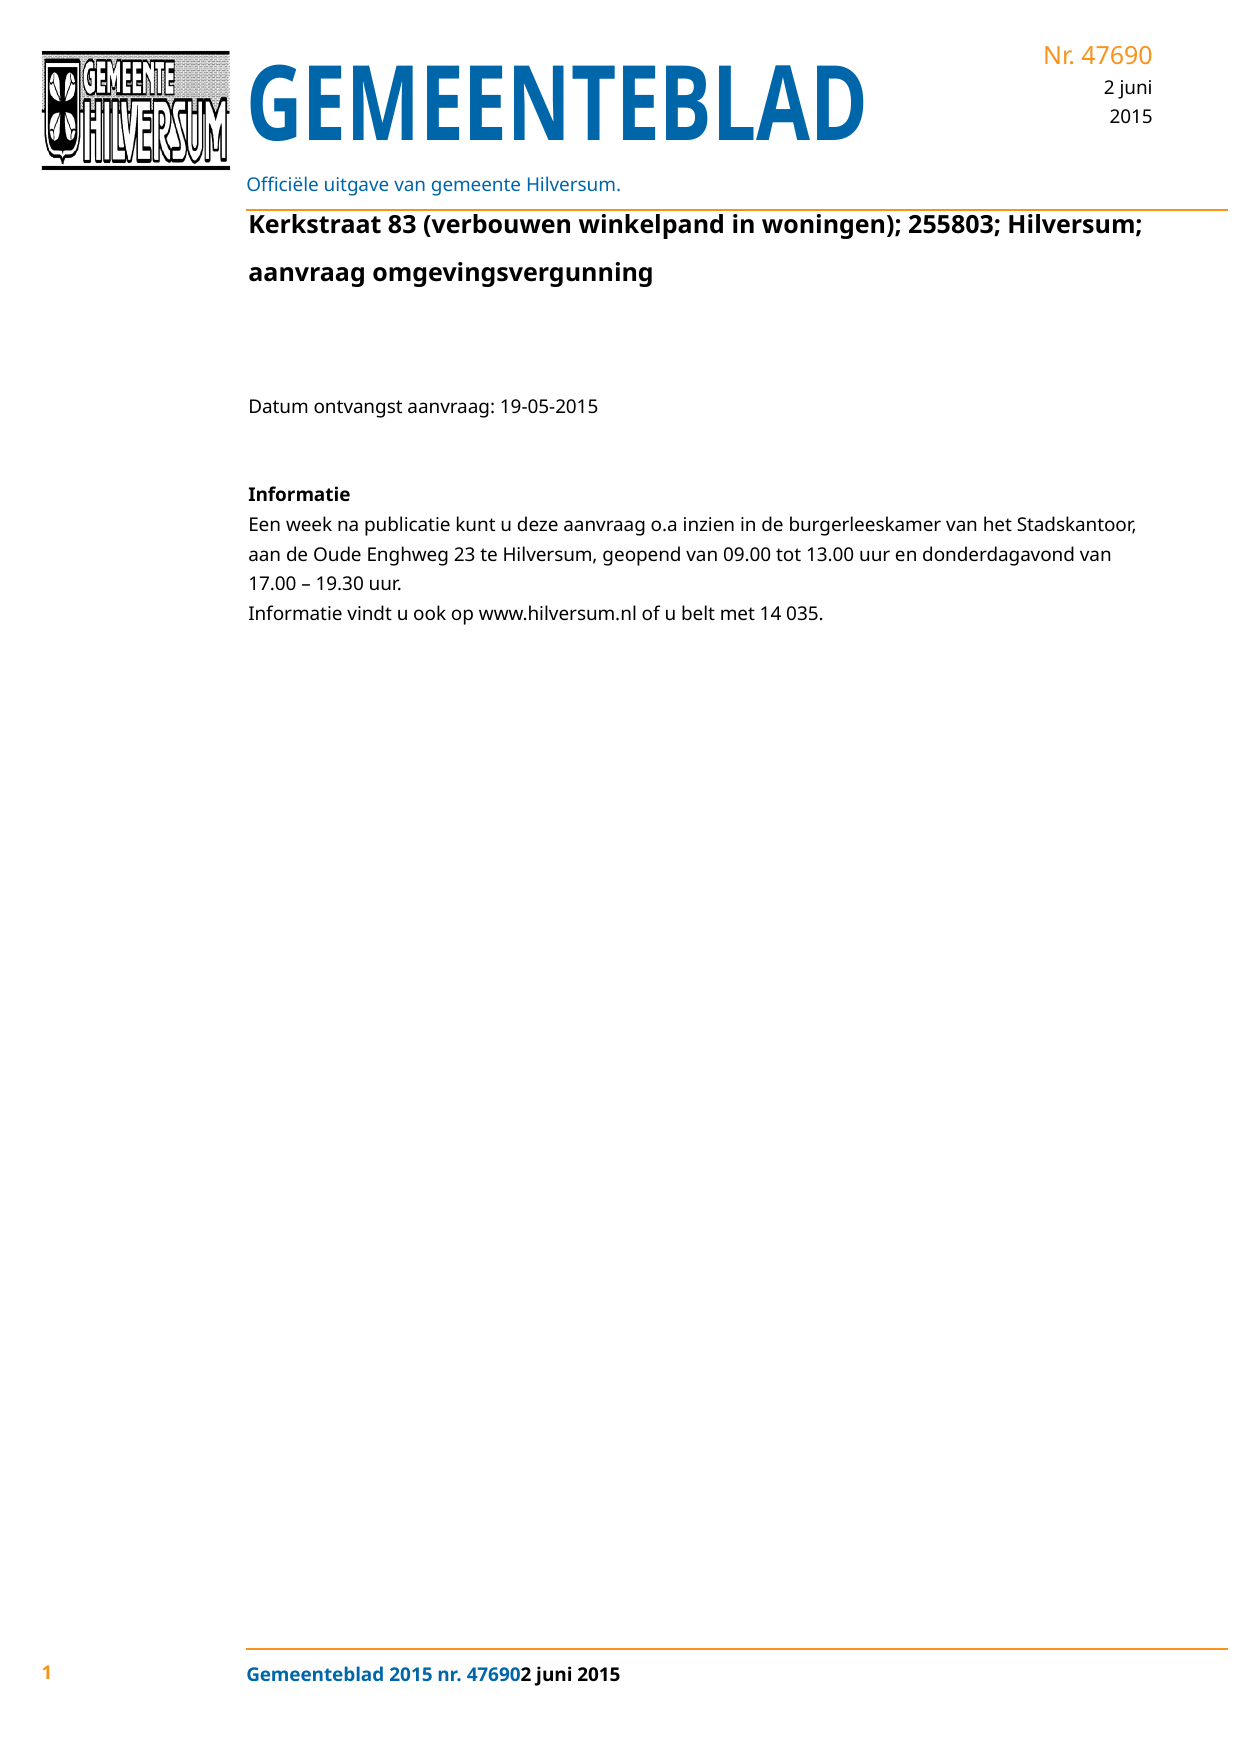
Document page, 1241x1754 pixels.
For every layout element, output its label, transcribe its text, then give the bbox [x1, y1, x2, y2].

text Een week na publicatie kunt u deze aanvraag o.a inzien in de burgerleeskamer van het Stadskantoor, [248, 511, 1152, 537]
picture [41, 47, 231, 172]
text Datum ontvangst aanvraag: 19-05-2015 [248, 393, 1152, 419]
text Informatie vindt u ook op www.hilversum.nl of u belt met 14 035. [248, 600, 1152, 626]
text Informatie [248, 482, 1152, 507]
text aan de Oude Enghweg 23 te Hilversum, geopend van 09.00 tot 13.00 uur en donderdagavond van 17.00 – 19.30 uur. [248, 541, 1152, 596]
text Kerkstraat 83 (verbouwen winkelpand in woningen); 255803; Hilversum; aanvraag omgevingsvergunning [248, 211, 1152, 288]
